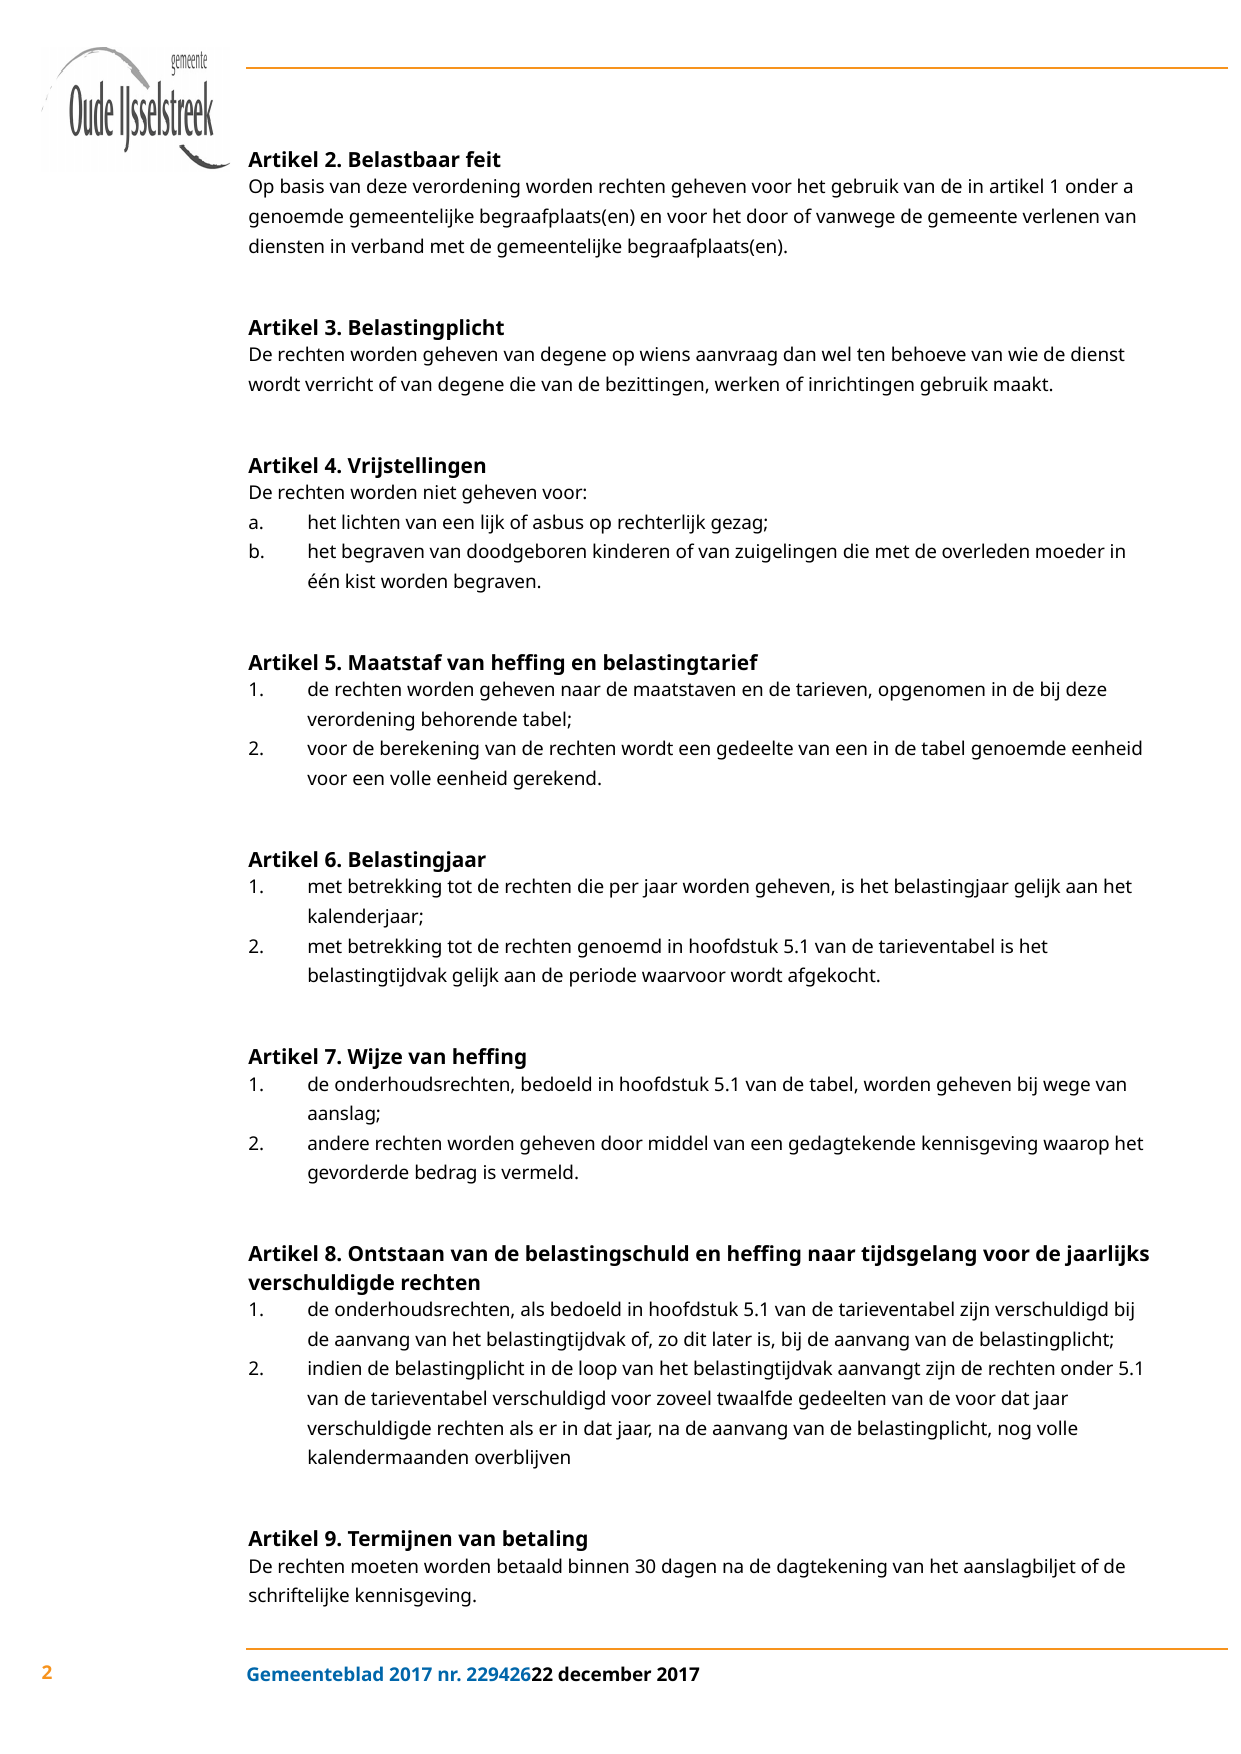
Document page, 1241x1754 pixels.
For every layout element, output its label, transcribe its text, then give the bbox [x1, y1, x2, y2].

list met betrekking tot de rechten genoemd in hoofdstuk 5.1 van de tarieventabel is het belastingtijdvak gelijk aan de periode waarvoor wordt afgekocht. [248, 933, 1152, 988]
list andere rechten worden geheven door middel van een gedagtekende kennisgeving waarop het gevorderde bedrag is vermeld. [248, 1130, 1152, 1185]
text Artikel 9. Termijnen van betaling [248, 1524, 1152, 1553]
text De rechten moeten worden betaald binnen 30 dagen na de dagtekening van het aanslagbiljet of de schriftelijke kennisgeving. [248, 1553, 1152, 1608]
list het begraven van doodgeboren kinderen of van zuigelingen die met de overleden moeder in één kist worden begraven. [248, 538, 1152, 594]
text De rechten worden geheven van degene op wiens aanvraag dan wel ten behoeve van wie de dienst wordt verricht of van degene die van de bezittingen, werken of inrichtingen gebruik maakt. [248, 341, 1152, 397]
text Artikel 7. Wijze van heffing [248, 1042, 1152, 1071]
text Artikel 2. Belastbaar feit [248, 145, 1152, 174]
text Artikel 8. Ontstaan van de belastingschuld en heffing naar tijdsgelang voor de jaarlijks verschuldigde rechten [248, 1239, 1152, 1296]
list met betrekking tot de rechten die per jaar worden geheven, is het belastingjaar gelijk aan het kalenderjaar; [248, 874, 1152, 929]
picture [41, 47, 231, 172]
text Artikel 5. Maatstaf van heffing en belastingtarief [248, 648, 1152, 676]
text De rechten worden niet geheven voor: [248, 479, 1152, 505]
list indien de belastingplicht in de loop van het belastingtijdvak aanvangt zijn de rechten onder 5.1 van de tarieventabel verschuldigd voor zoveel twaalfde gedeelten van de voor dat jaar verschuldigde rechten als er in dat jaar, na de aanvang van de belastingplicht, nog volle kalendermaanden overblijven [248, 1356, 1152, 1470]
list voor de berekening van de rechten wordt een gedeelte van een in de tabel genoemde eenheid voor een volle eenheid gerekend. [248, 736, 1152, 791]
text Op basis van deze verordening worden rechten geheven voor het gebruik van de in artikel 1 onder a genoemde gemeentelijke begraafplaats(en) en voor het door of vanwege de gemeente verlenen van diensten in verband met de gemeentelijke begraafplaats(en). [248, 174, 1152, 258]
list het lichten van een lijk of asbus op rechterlijk gezag; [248, 509, 1152, 534]
text Artikel 6. Belastingjaar [248, 845, 1152, 874]
text Artikel 3. Belastingplicht [248, 313, 1152, 341]
list de onderhoudsrechten, bedoeld in hoofdstuk 5.1 van de tabel, worden geheven bij wege van aanslag; [248, 1071, 1152, 1126]
list de rechten worden geheven naar de maatstaven en de tarieven, opgenomen in de bij deze verordening behorende tabel; [248, 676, 1152, 732]
text Artikel 4. Vrijstellingen [248, 451, 1152, 479]
list de onderhoudsrechten, als bedoeld in hoofdstuk 5.1 van de tarieventabel zijn verschuldigd bij de aanvang van het belastingtijdvak of, zo dit later is, bij de aanvang van de belastingplicht; [248, 1296, 1152, 1352]
